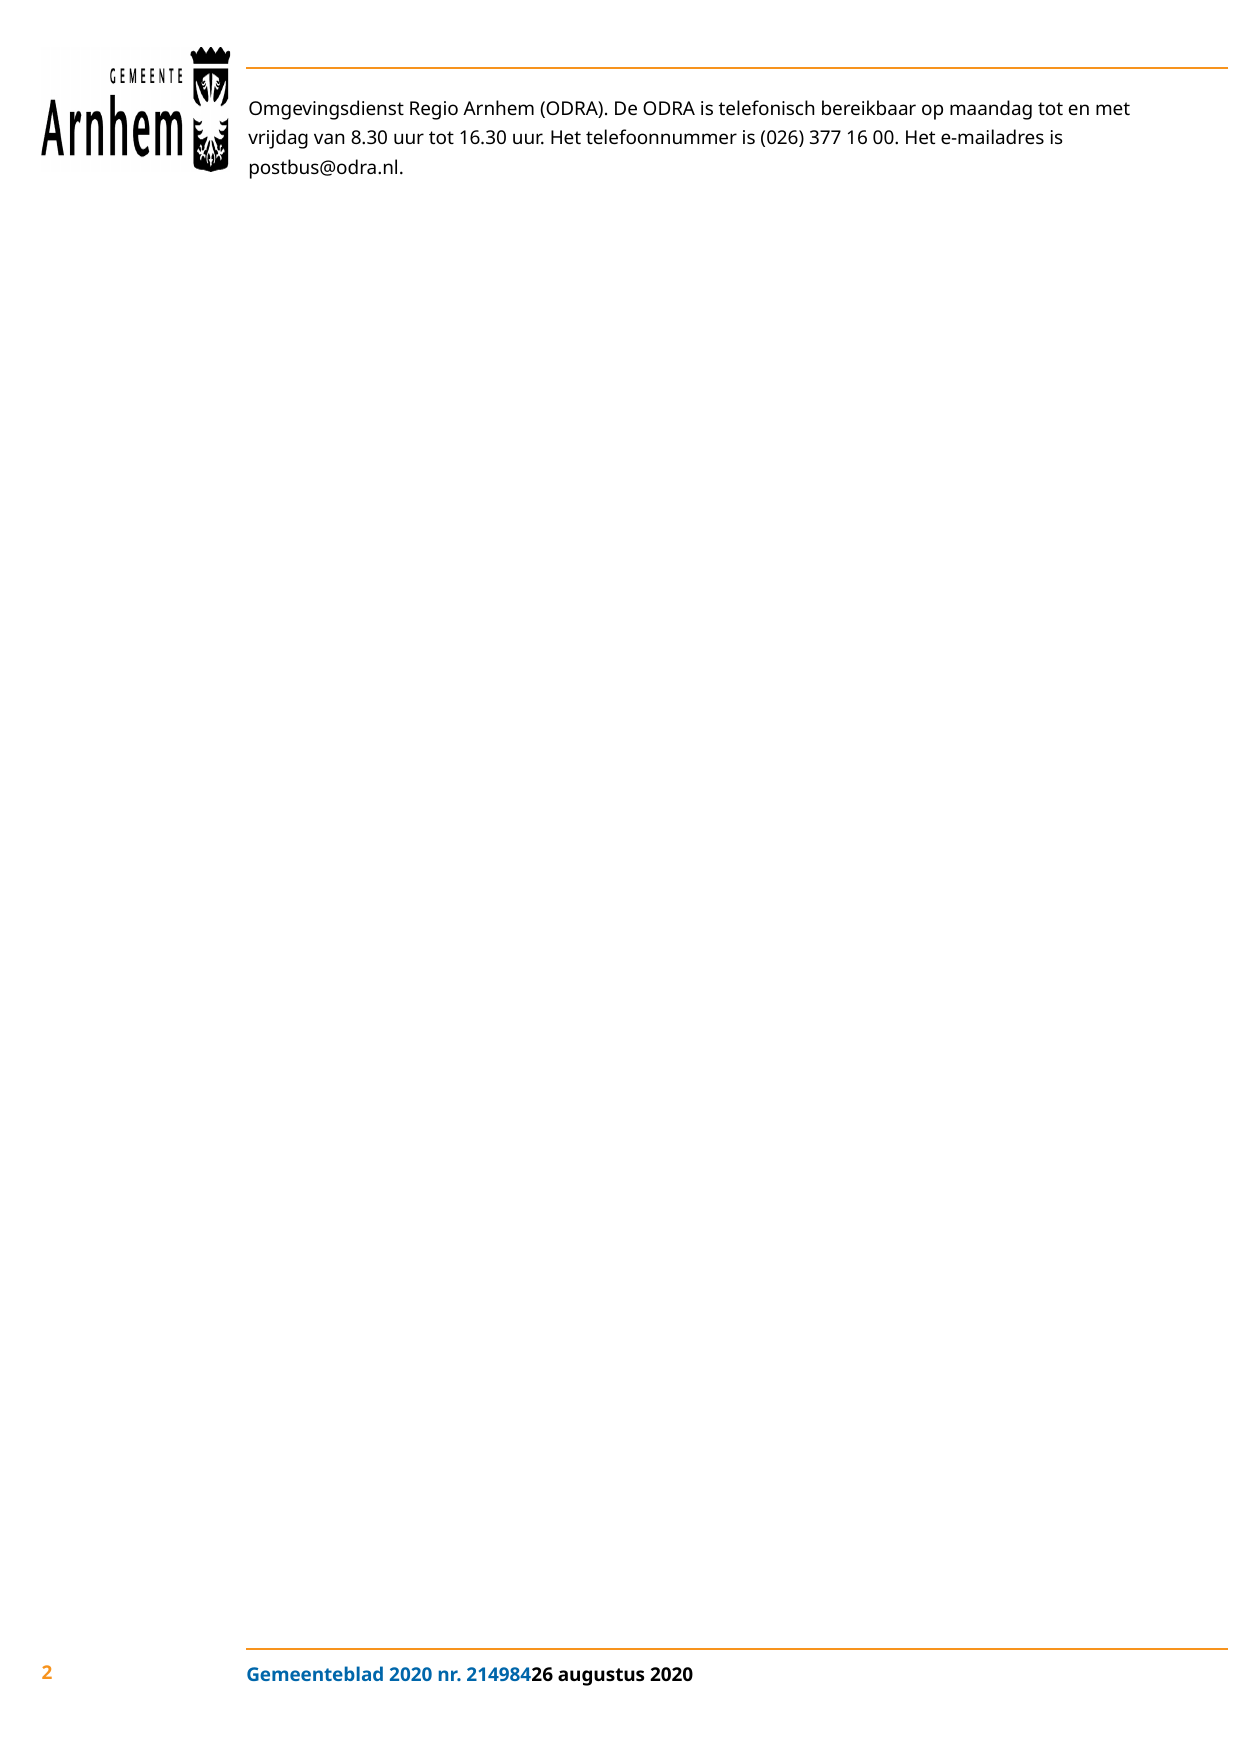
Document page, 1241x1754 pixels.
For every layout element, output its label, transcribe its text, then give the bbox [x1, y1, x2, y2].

picture [41, 47, 231, 172]
text Omgevingsdienst Regio Arnhem (ODRA). De ODRA is telefonisch bereikbaar op maandag tot en met vrijdag van 8.30 uur tot 16.30 uur. Het telefoonnummer is (026) 377 16 00. Het e-mailadres is postbus@odra.nl. [248, 95, 1152, 180]
